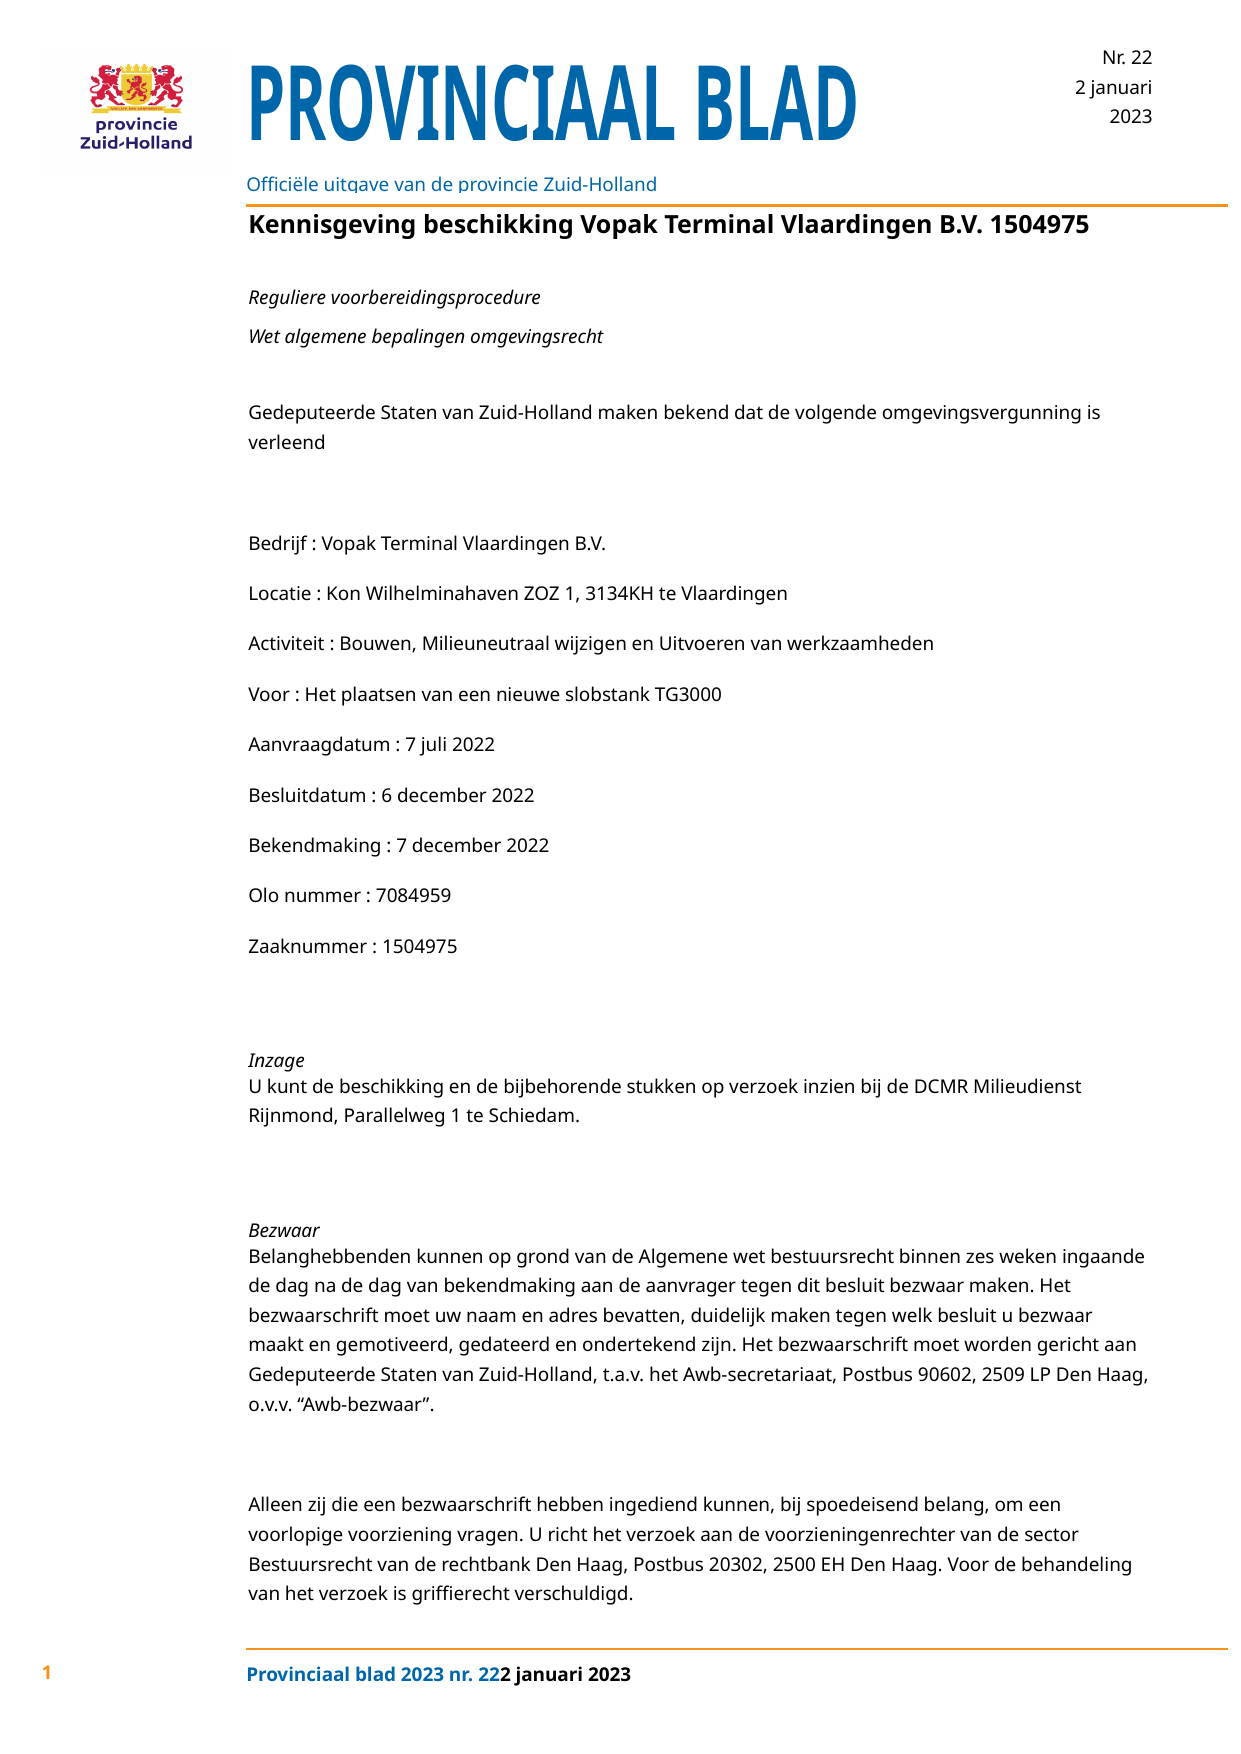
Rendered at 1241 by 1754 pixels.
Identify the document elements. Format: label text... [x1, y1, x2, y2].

text Zaaknummer : 1504975 [248, 933, 1152, 959]
picture [41, 47, 231, 172]
text Reguliere voorbereidingsprocedure [248, 284, 1152, 309]
text Bekendmaking : 7 december 2022 [248, 832, 1152, 858]
text Inzage [248, 1047, 1152, 1073]
text Olo nummer : 7084959 [248, 883, 1152, 908]
text Belanghebbenden kunnen op grond van de Algemene wet bestuursrecht binnen zes weken ingaande de dag na de dag van bekendmaking aan de aanvrager tegen dit besluit bezwaar maken. Het bezwaarschrift moet uw naam en adres bevatten, duidelijk maken tegen welk besluit u bezwaar maakt en gemotiveerd, gedateerd en ondertekend zijn. Het bezwaarschrift moet worden gericht aan Gedeputeerde Staten van Zuid-Holland, t.a.v. het Awb-secretariaat, Postbus 90602, 2509 LP Den Haag, o.v.v. “Awb-bezwaar”. [248, 1243, 1152, 1416]
text Aanvraagdatum : 7 juli 2022 [248, 731, 1152, 757]
text Locatie : Kon Wilhelminahaven ZOZ 1, 3134KH te Vlaardingen [248, 580, 1152, 606]
text Voor : Het plaatsen van een nieuwe slobstank TG3000 [248, 681, 1152, 707]
text Gedeputeerde Staten van Zuid-Holland maken bekend dat de volgende omgevingsvergunning is verleend [248, 399, 1152, 454]
text Activiteit : Bouwen, Milieuneutraal wijzigen en Uitvoeren van werkzaamheden [248, 631, 1152, 656]
text Alleen zij die een bezwaarschrift hebben ingediend kunnen, bij spoedeisend belang, om een voorlopige voorziening vragen. U richt het verzoek aan de voorzieningenrechter van de sector Bestuursrecht van de rechtbank Den Haag, Postbus 20302, 2500 EH Den Haag. Voor de behandeling van het verzoek is griffierecht verschuldigd. [248, 1492, 1152, 1606]
text Besluitdatum : 6 december 2022 [248, 782, 1152, 807]
text Kennisgeving beschikking Vopak Terminal Vlaardingen B.V. 1504975 [248, 207, 1152, 241]
text Bedrijf : Vopak Terminal Vlaardingen B.V. [248, 530, 1152, 555]
text Bezwaar [248, 1217, 1152, 1243]
text Wet algemene bepalingen omgevingsrecht [248, 323, 1152, 349]
text U kunt de beschikking en de bijbehorende stukken op verzoek inzien bij de DCMR Milieudienst Rijnmond, Parallelweg 1 te Schiedam. [248, 1073, 1152, 1128]
